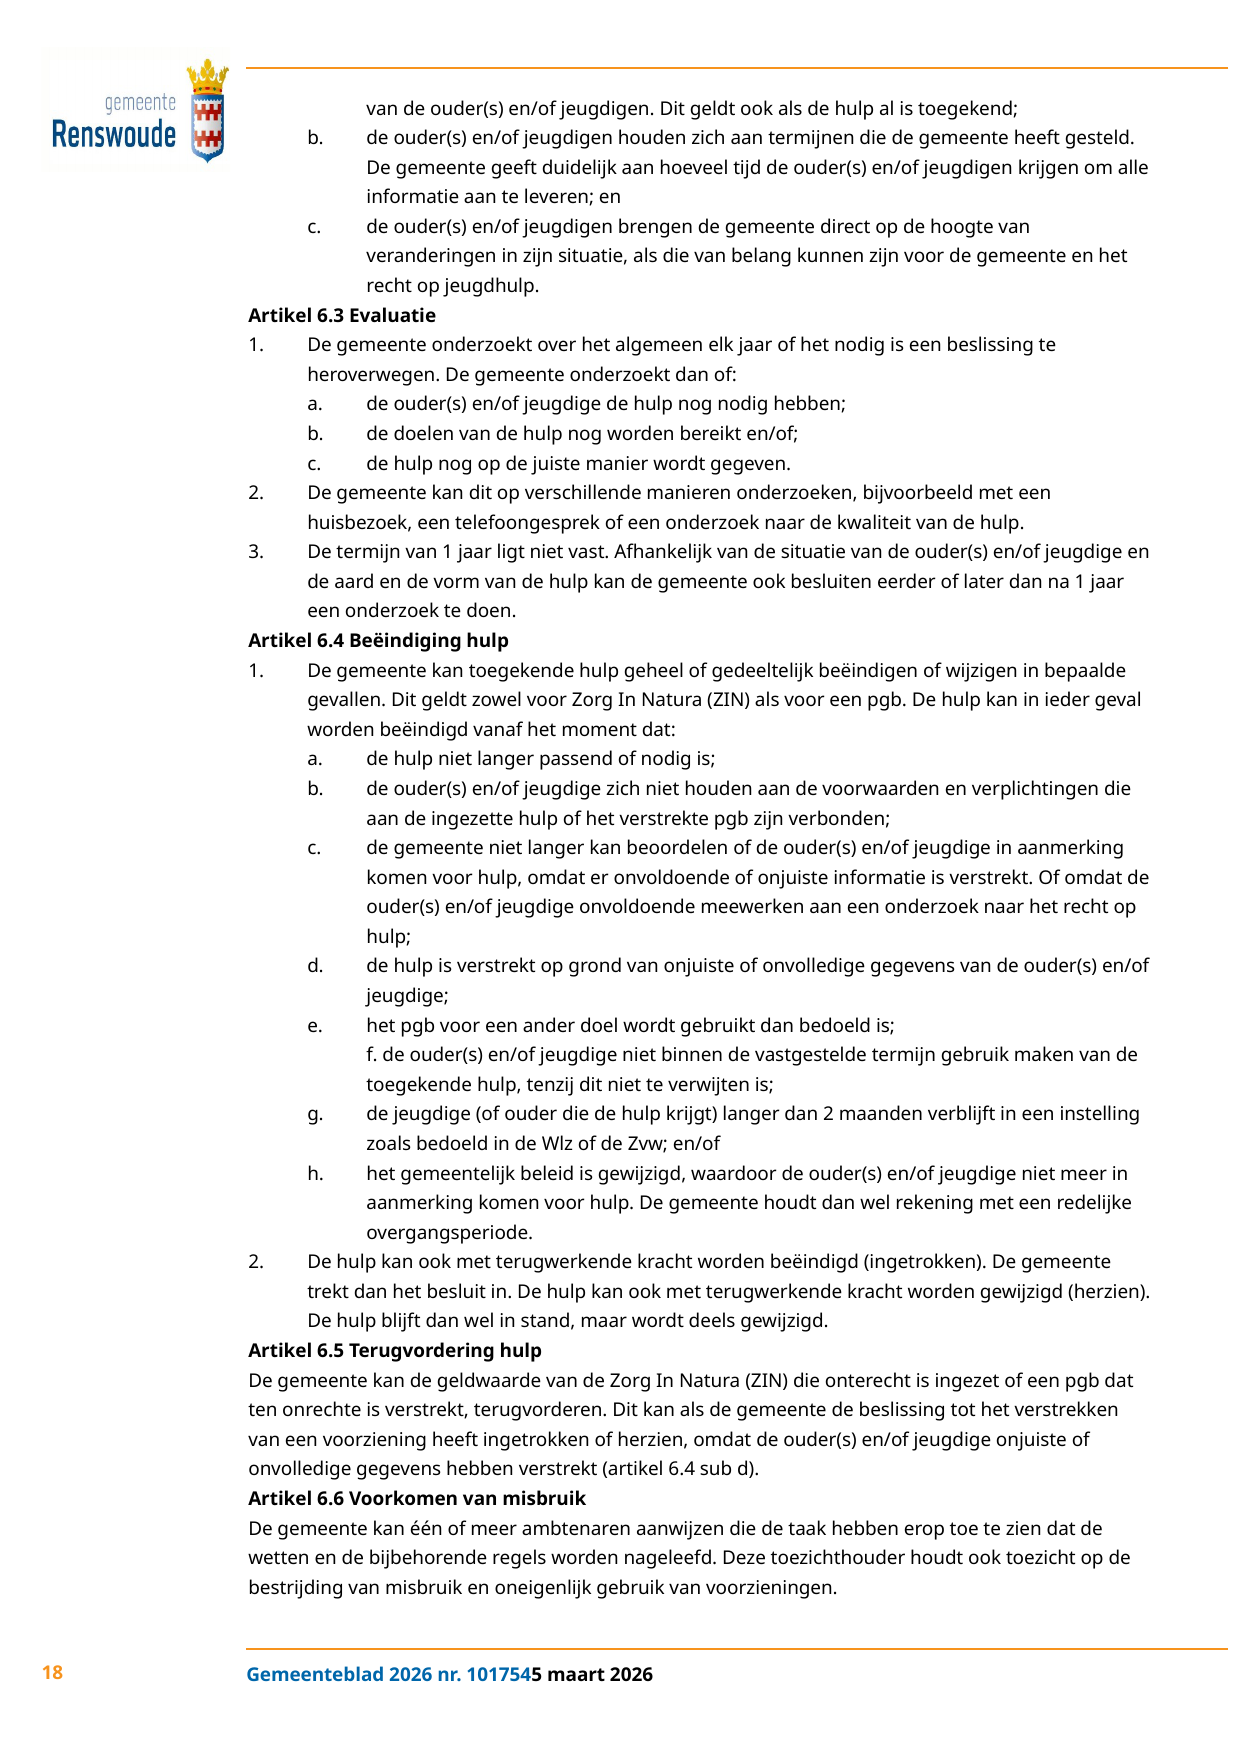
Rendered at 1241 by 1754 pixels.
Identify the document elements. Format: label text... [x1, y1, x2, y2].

list de ouder(s) en/of jeugdigen houden zich aan termijnen die de gemeente heeft gesteld. De gemeente geeft duidelijk aan hoeveel tijd de ouder(s) en/of jeugdigen krijgen om alle informatie aan te leveren; en [307, 124, 1152, 209]
list De hulp kan ook met terugwerkende kracht worden beëindigd (ingetrokken). De gemeente trekt dan het besluit in. De hulp kan ook met terugwerkende kracht worden gewijzigd (herzien). De hulp blijft dan wel in stand, maar wordt deels gewijzigd. [248, 1248, 1152, 1333]
picture [41, 47, 231, 172]
list De gemeente kan toegekende hulp geheel of gedeeltelijk beëindigen of wijzigen in bepaalde gevallen. Dit geldt zowel voor Zorg In Natura (ZIN) als voor een pgb. De hulp kan in ieder geval worden beëindigd vanaf het moment dat: [248, 657, 1152, 742]
text Artikel 6.5 Terugvordering hulp [248, 1337, 1152, 1363]
list f. de ouder(s) en/of jeugdige niet binnen de vastgestelde termijn gebruik maken van de toegekende hulp, tenzij dit niet te verwijten is; [307, 1041, 1152, 1097]
list de ouder(s) en/of jeugdigen brengen de gemeente direct op de hoogte van veranderingen in zijn situatie, als die van belang kunnen zijn voor de gemeente en het recht op jeugdhulp. [307, 213, 1152, 298]
list de jeugdige (of ouder die de hulp krijgt) langer dan 2 maanden verblijft in een instelling zoals bedoeld in de Wlz of de Zvw; en/of [307, 1101, 1152, 1156]
text De gemeente kan de geldwaarde van de Zorg In Natura (ZIN) die onterecht is ingezet of een pgb dat ten onrechte is verstrekt, terugvorderen. Dit kan als de gemeente de beslissing tot het verstrekken van een voorziening heeft ingetrokken of herzien, omdat de ouder(s) en/of jeugdige onjuiste of onvolledige gegevens hebben verstrekt (artikel 6.4 sub d). [248, 1367, 1152, 1481]
text Artikel 6.6 Voorkomen van misbruik [248, 1485, 1152, 1511]
list het pgb voor een ander doel wordt gebruikt dan bedoeld is; [307, 1012, 1152, 1038]
list de doelen van de hulp nog worden bereikt en/of; [307, 420, 1152, 446]
list de ouder(s) en/of jeugdige de hulp nog nodig hebben; [307, 391, 1152, 416]
text Artikel 6.3 Evaluatie [248, 302, 1152, 328]
list de gemeente niet langer kan beoordelen of de ouder(s) en/of jeugdige in aanmerking komen voor hulp, omdat er onvoldoende of onjuiste informatie is verstrekt. Of omdat de ouder(s) en/of jeugdige onvoldoende meewerken aan een onderzoek naar het recht op hulp; [307, 834, 1152, 949]
list De gemeente kan dit op verschillende manieren onderzoeken, bijvoorbeeld met een huisbezoek, een telefoongesprek of een onderzoek naar de kwaliteit van de hulp. [248, 479, 1152, 535]
list van de ouder(s) en/of jeugdigen. Dit geldt ook als de hulp al is toegekend; [307, 95, 1152, 121]
list De gemeente onderzoekt over het algemeen elk jaar of het nodig is een beslissing te heroverwegen. De gemeente onderzoekt dan of: [248, 331, 1152, 387]
list De termijn van 1 jaar ligt niet vast. Afhankelijk van de situatie van de ouder(s) en/of jeugdige en de aard en de vorm van de hulp kan de gemeente ook besluiten eerder of later dan na 1 jaar een onderzoek te doen. [248, 538, 1152, 623]
list het gemeentelijk beleid is gewijzigd, waardoor de ouder(s) en/of jeugdige niet meer in aanmerking komen voor hulp. De gemeente houdt dan wel rekening met een redelijke overgangsperiode. [307, 1160, 1152, 1245]
text De gemeente kan één of meer ambtenaren aanwijzen die de taak hebben erop toe te zien dat de wetten en de bijbehorende regels worden nageleefd. Deze toezichthouder houdt ook toezicht op de bestrijding van misbruik en oneigenlijk gebruik van voorzieningen. [248, 1515, 1152, 1600]
list de ouder(s) en/of jeugdige zich niet houden aan de voorwaarden en verplichtingen die aan de ingezette hulp of het verstrekte pgb zijn verbonden; [307, 775, 1152, 831]
list de hulp nog op de juiste manier wordt gegeven. [307, 450, 1152, 476]
list de hulp niet langer passend of nodig is; [307, 746, 1152, 771]
text Artikel 6.4 Beëindiging hulp [248, 627, 1152, 653]
list de hulp is verstrekt op grond van onjuiste of onvolledige gegevens van de ouder(s) en/of jeugdige; [307, 953, 1152, 1008]
